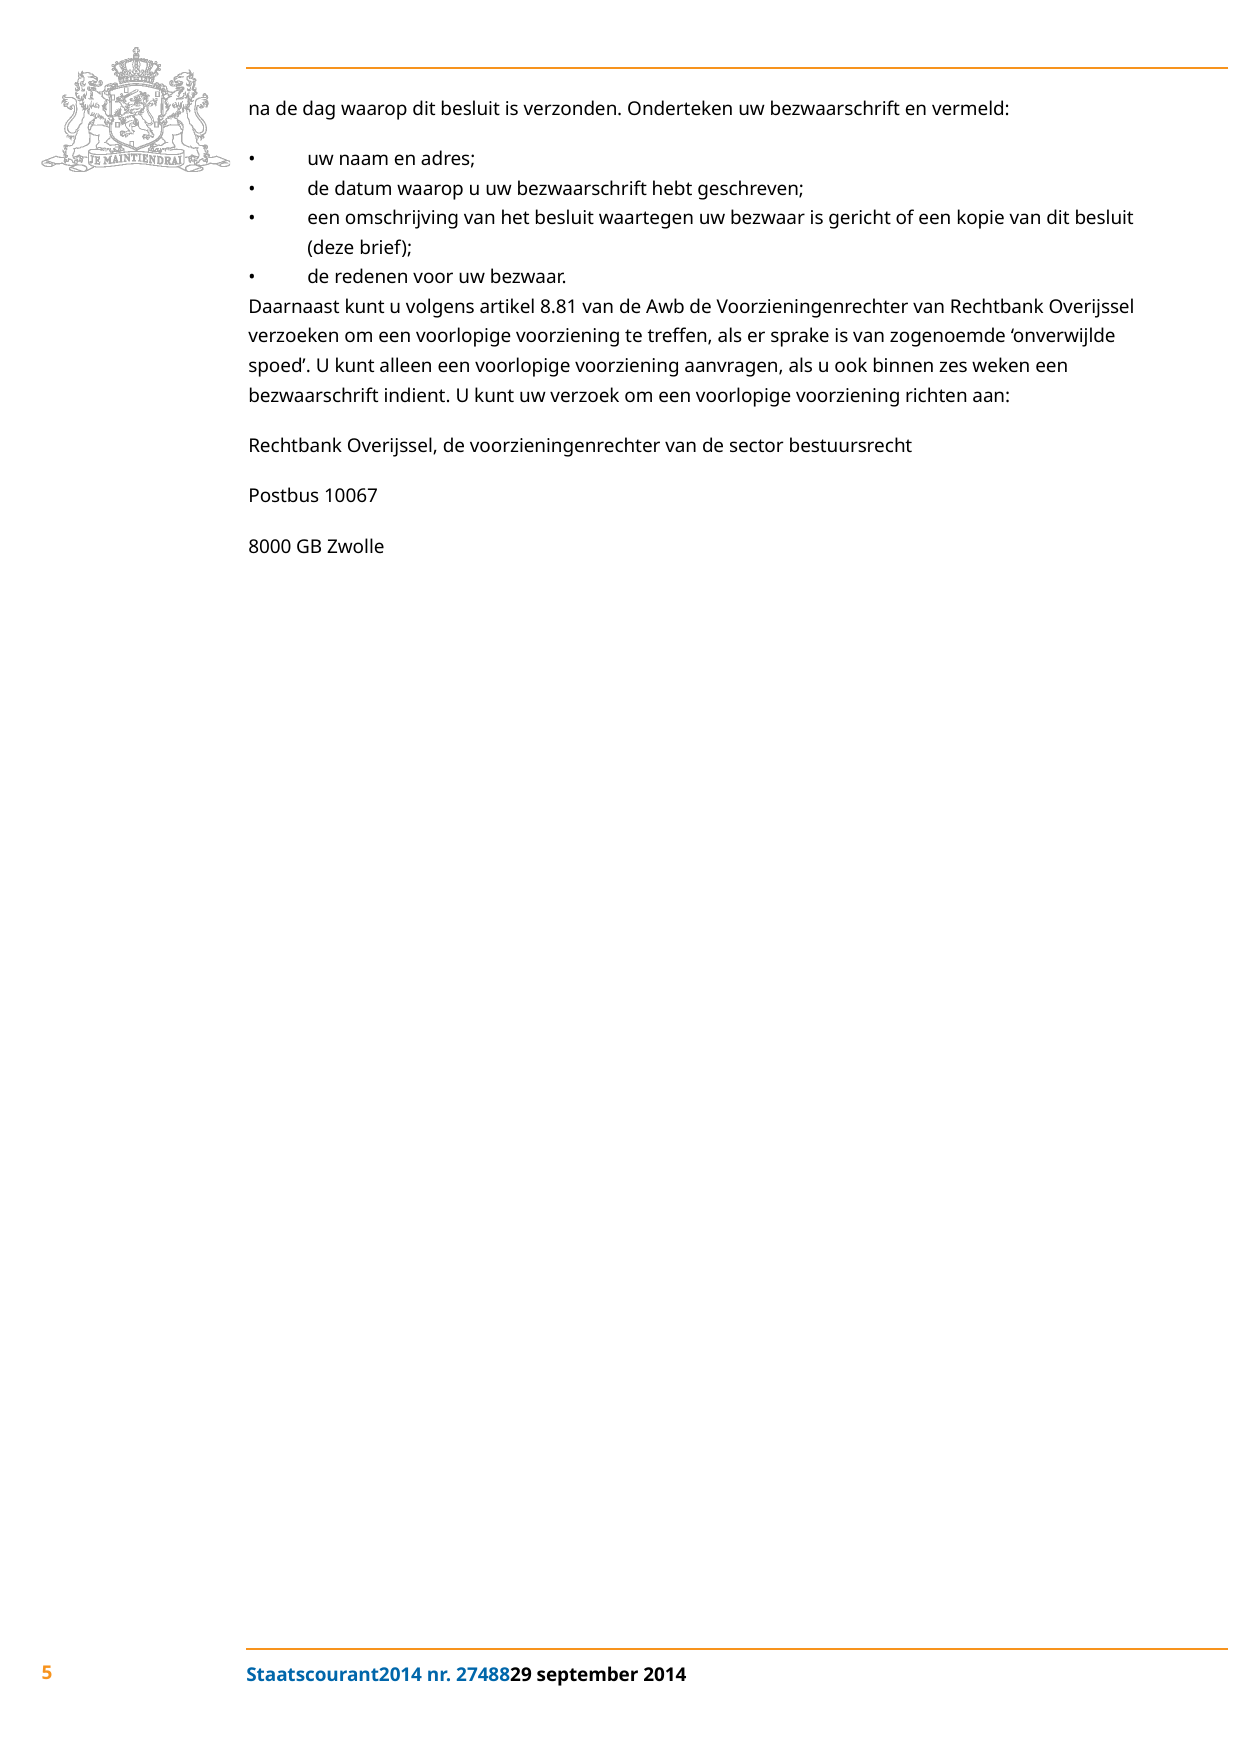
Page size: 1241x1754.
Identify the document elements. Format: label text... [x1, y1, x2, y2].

text na de dag waarop dit besluit is verzonden. Onderteken uw bezwaarschrift en vermeld: [248, 95, 1152, 121]
list uw naam en adres; [248, 145, 1152, 171]
text 8000 GB Zwolle [248, 533, 1152, 559]
text Rechtbank Overijssel, de voorzieningenrechter van de sector bestuursrecht [248, 432, 1152, 458]
list de datum waarop u uw bezwaarschrift hebt geschreven; [248, 175, 1152, 201]
list een omschrijving van het besluit waartegen uw bezwaar is gericht of een kopie van dit besluit (deze brief); [248, 204, 1152, 260]
text Postbus 10067 [248, 483, 1152, 508]
text Daarnaast kunt u volgens artikel 8.81 van de Awb de Voorzieningenrechter van Rechtbank Overijssel verzoeken om een voorlopige voorziening te treffen, als er sprake is van zogenoemde ‘onverwijlde spoed’. U kunt alleen een voorlopige voorziening aanvragen, als u ook binnen zes weken een bezwaarschrift indient. U kunt uw verzoek om een voorlopige voorziening richten aan: [248, 293, 1152, 408]
list de redenen voor uw bezwaar. [248, 263, 1152, 289]
picture [41, 47, 231, 172]
